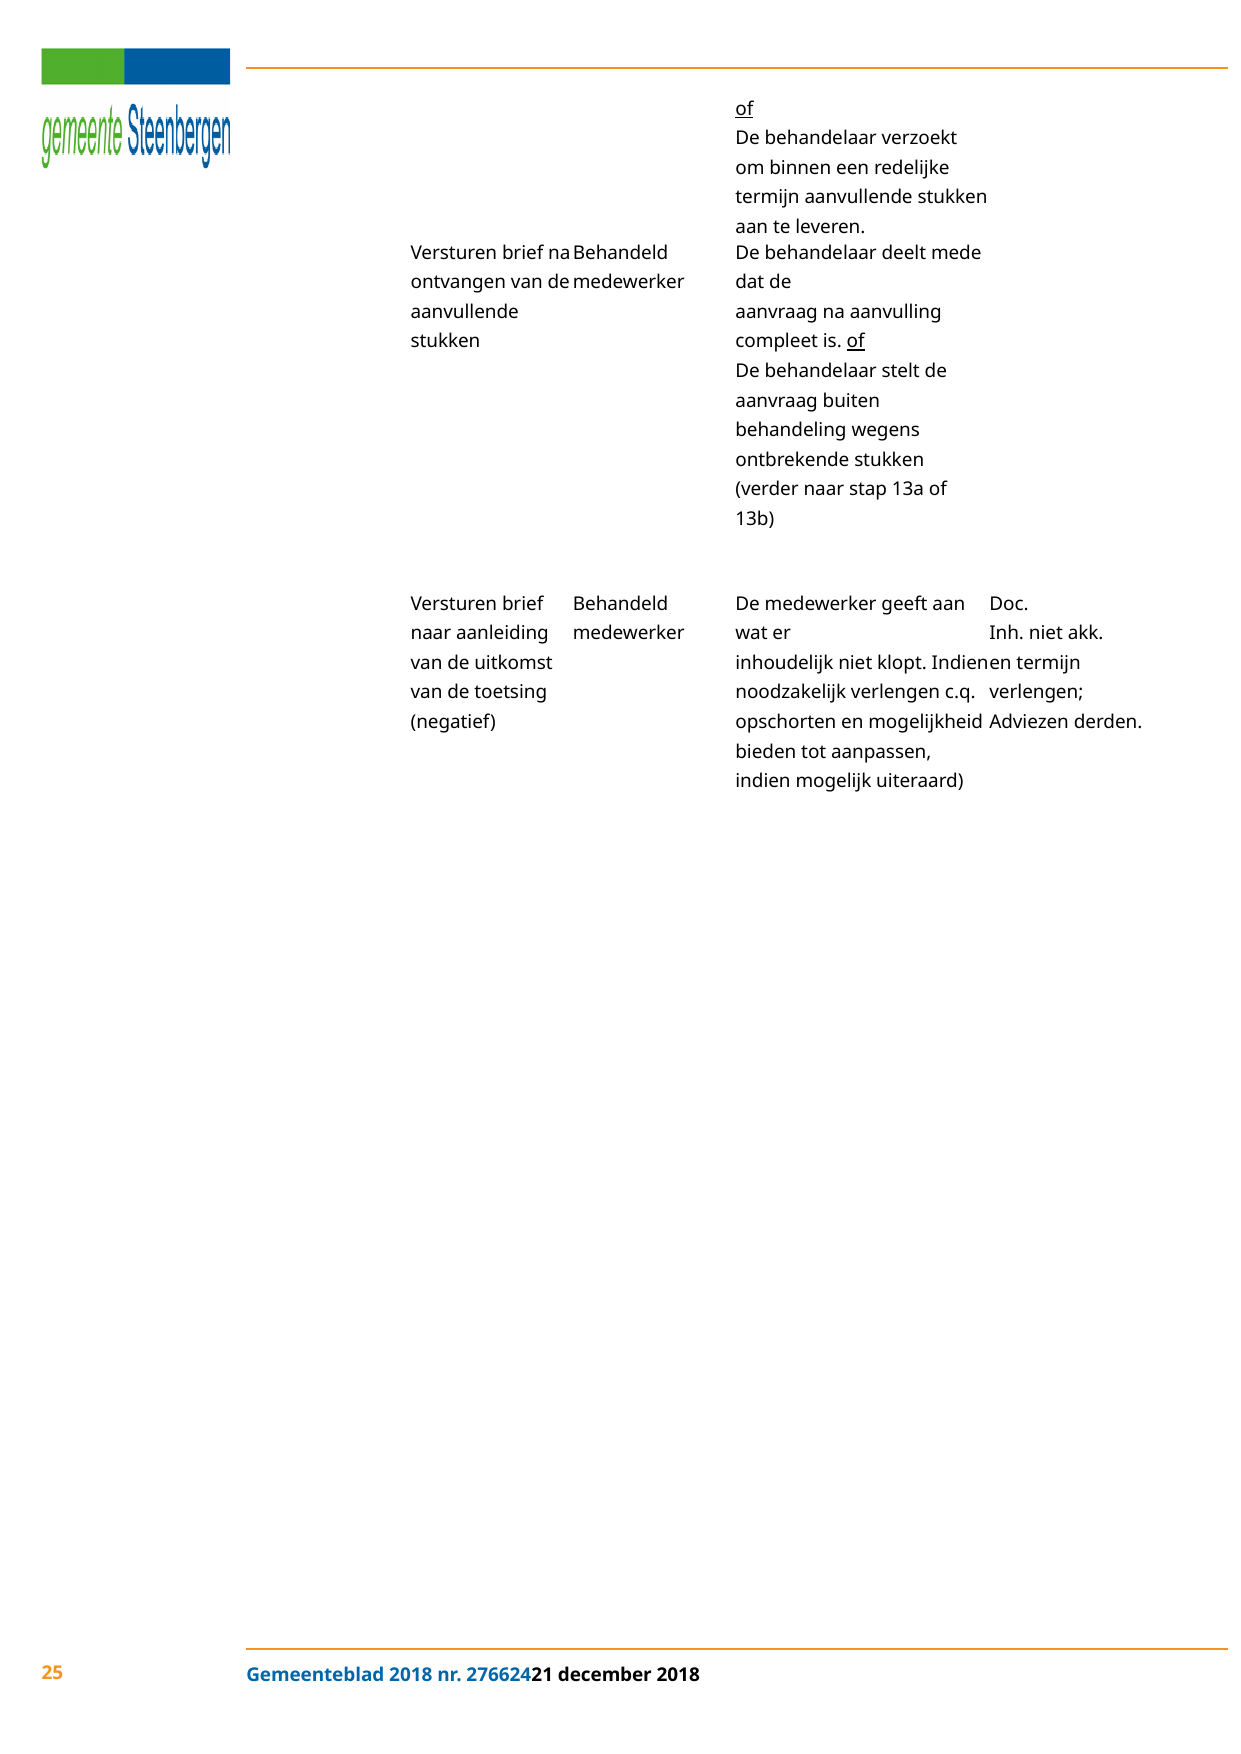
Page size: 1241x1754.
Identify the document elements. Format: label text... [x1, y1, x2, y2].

table_cell [248, 239, 410, 590]
table_cell [248, 590, 410, 793]
table_cell De behandelaar deelt mede dat de aanvraag na aanvulling compleet is. of De behandelaar stelt de aanvraag buiten behandeling wegens ontbrekende stukken (verder naar stap 13a of 13b) [735, 239, 989, 590]
table_cell [410, 95, 573, 239]
table_cell of De behandelaar verzoekt om binnen een redelijke termijn aanvullende stukken aan te leveren. [735, 95, 989, 239]
table_cell [989, 239, 1152, 590]
table_cell Behandeld medewerker [573, 239, 735, 590]
table_cell Doc. Inh. niet akk. en termijn verlengen; Adviezen derden. [989, 590, 1152, 793]
table_cell De medewerker geeft aan wat er inhoudelijk niet klopt. Indien noodzakelijk verlengen c.q. opschorten en mogelijkheid bieden tot aanpassen, indien mogelijk uiteraard) [735, 590, 989, 793]
table_cell Versturen brief na ontvangen van de aanvullende stukken [410, 239, 573, 590]
table_cell Behandeld medewerker [573, 590, 735, 793]
table_cell [248, 95, 410, 239]
picture [41, 47, 231, 172]
table_cell [989, 95, 1152, 239]
table_cell Versturen brief naar aanleiding van de uitkomst van de toetsing (negatief) [410, 590, 573, 793]
table_cell [573, 95, 735, 239]
